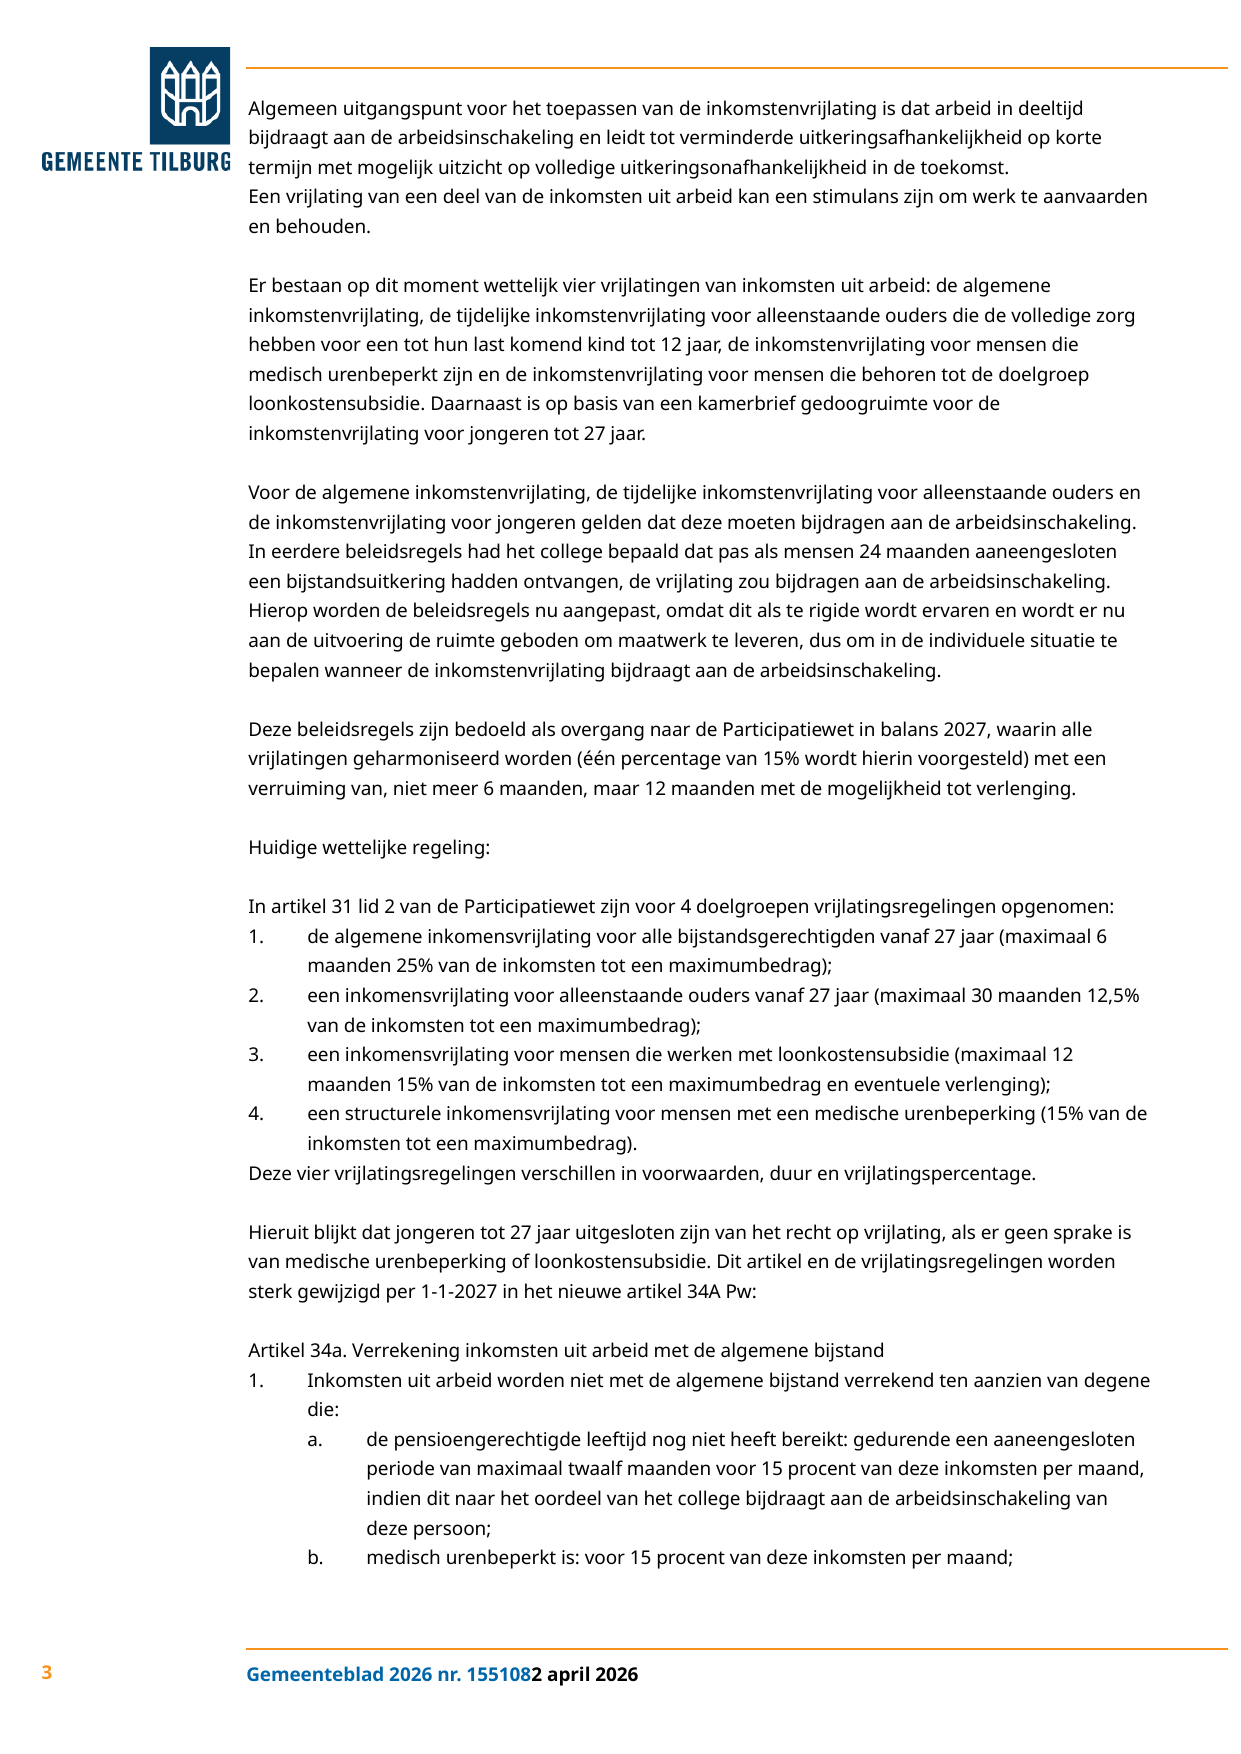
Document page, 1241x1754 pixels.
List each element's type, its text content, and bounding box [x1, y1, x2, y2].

text Een vrijlating van een deel van de inkomsten uit arbeid kan een stimulans zijn om werk te aanvaarden en behouden. [248, 183, 1152, 239]
text Deze vier vrijlatingsregelingen verschillen in voorwaarden, duur en vrijlatingspercentage. [248, 1160, 1152, 1186]
picture [41, 47, 231, 172]
text Voor de algemene inkomstenvrijlating, de tijdelijke inkomstenvrijlating voor alleenstaande ouders en de inkomstenvrijlating voor jongeren gelden dat deze moeten bijdragen aan de arbeidsinschakeling. In eerdere beleidsregels had het college bepaald dat pas als mensen 24 maanden aaneengesloten een bijstandsuitkering hadden ontvangen, de vrijlating zou bijdragen aan de arbeidsinschakeling. Hierop worden de beleidsregels nu aangepast, omdat dit als te rigide wordt ervaren en wordt er nu aan de uitvoering de ruimte geboden om maatwerk te leveren, dus om in de individuele situatie te bepalen wanneer de inkomstenvrijlating bijdraagt aan de arbeidsinschakeling. [248, 479, 1152, 683]
text Huidige wettelijke regeling: [248, 834, 1152, 860]
list de algemene inkomensvrijlating voor alle bijstandsgerechtigden vanaf 27 jaar (maximaal 6 maanden 25% van de inkomsten tot een maximumbedrag); [248, 923, 1152, 978]
list de pensioengerechtigde leeftijd nog niet heeft bereikt: gedurende een aaneengesloten periode van maximaal twaalf maanden voor 15 procent van deze inkomsten per maand, indien dit naar het oordeel van het college bijdraagt aan de arbeidsinschakeling van deze persoon; [307, 1426, 1152, 1541]
text Hieruit blijkt dat jongeren tot 27 jaar uitgesloten zijn van het recht op vrijlating, als er geen sprake is van medische urenbeperking of loonkostensubsidie. Dit artikel en de vrijlatingsregelingen worden sterk gewijzigd per 1-1-2027 in het nieuwe artikel 34A Pw: [248, 1219, 1152, 1304]
list een inkomensvrijlating voor mensen die werken met loonkostensubsidie (maximaal 12 maanden 15% van de inkomsten tot een maximumbedrag en eventuele verlenging); [248, 1041, 1152, 1097]
list Inkomsten uit arbeid worden niet met de algemene bijstand verrekend ten aanzien van degene die: [248, 1367, 1152, 1422]
list medisch urenbeperkt is: voor 15 procent van deze inkomsten per maand; [307, 1544, 1152, 1570]
text Er bestaan op dit moment wettelijk vier vrijlatingen van inkomsten uit arbeid: de algemene inkomstenvrijlating, de tijdelijke inkomstenvrijlating voor alleenstaande ouders die de volledige zorg hebben voor een tot hun last komend kind tot 12 jaar, de inkomstenvrijlating voor mensen die medisch urenbeperkt zijn en de inkomstenvrijlating voor mensen die behoren tot de doelgroep loonkostensubsidie. Daarnaast is op basis van een kamerbrief gedoogruimte voor de inkomstenvrijlating voor jongeren tot 27 jaar. [248, 272, 1152, 446]
list een structurele inkomensvrijlating voor mensen met een medische urenbeperking (15% van de inkomsten tot een maximumbedrag). [248, 1101, 1152, 1156]
text Algemeen uitgangspunt voor het toepassen van de inkomstenvrijlating is dat arbeid in deeltijd bijdraagt aan de arbeidsinschakeling en leidt tot verminderde uitkeringsafhankelijkheid op korte termijn met mogelijk uitzicht op volledige uitkeringsonafhankelijkheid in de toekomst. [248, 95, 1152, 180]
list een inkomensvrijlating voor alleenstaande ouders vanaf 27 jaar (maximaal 30 maanden 12,5% van de inkomsten tot een maximumbedrag); [248, 982, 1152, 1038]
text Deze beleidsregels zijn bedoeld als overgang naar de Participatiewet in balans 2027, waarin alle vrijlatingen geharmoniseerd worden (één percentage van 15% wordt hierin voorgesteld) met een verruiming van, niet meer 6 maanden, maar 12 maanden met de mogelijkheid tot verlenging. [248, 716, 1152, 801]
text Artikel 34a. Verrekening inkomsten uit arbeid met de algemene bijstand [248, 1337, 1152, 1363]
text In artikel 31 lid 2 van de Participatiewet zijn voor 4 doelgroepen vrijlatingsregelingen opgenomen: [248, 893, 1152, 919]
